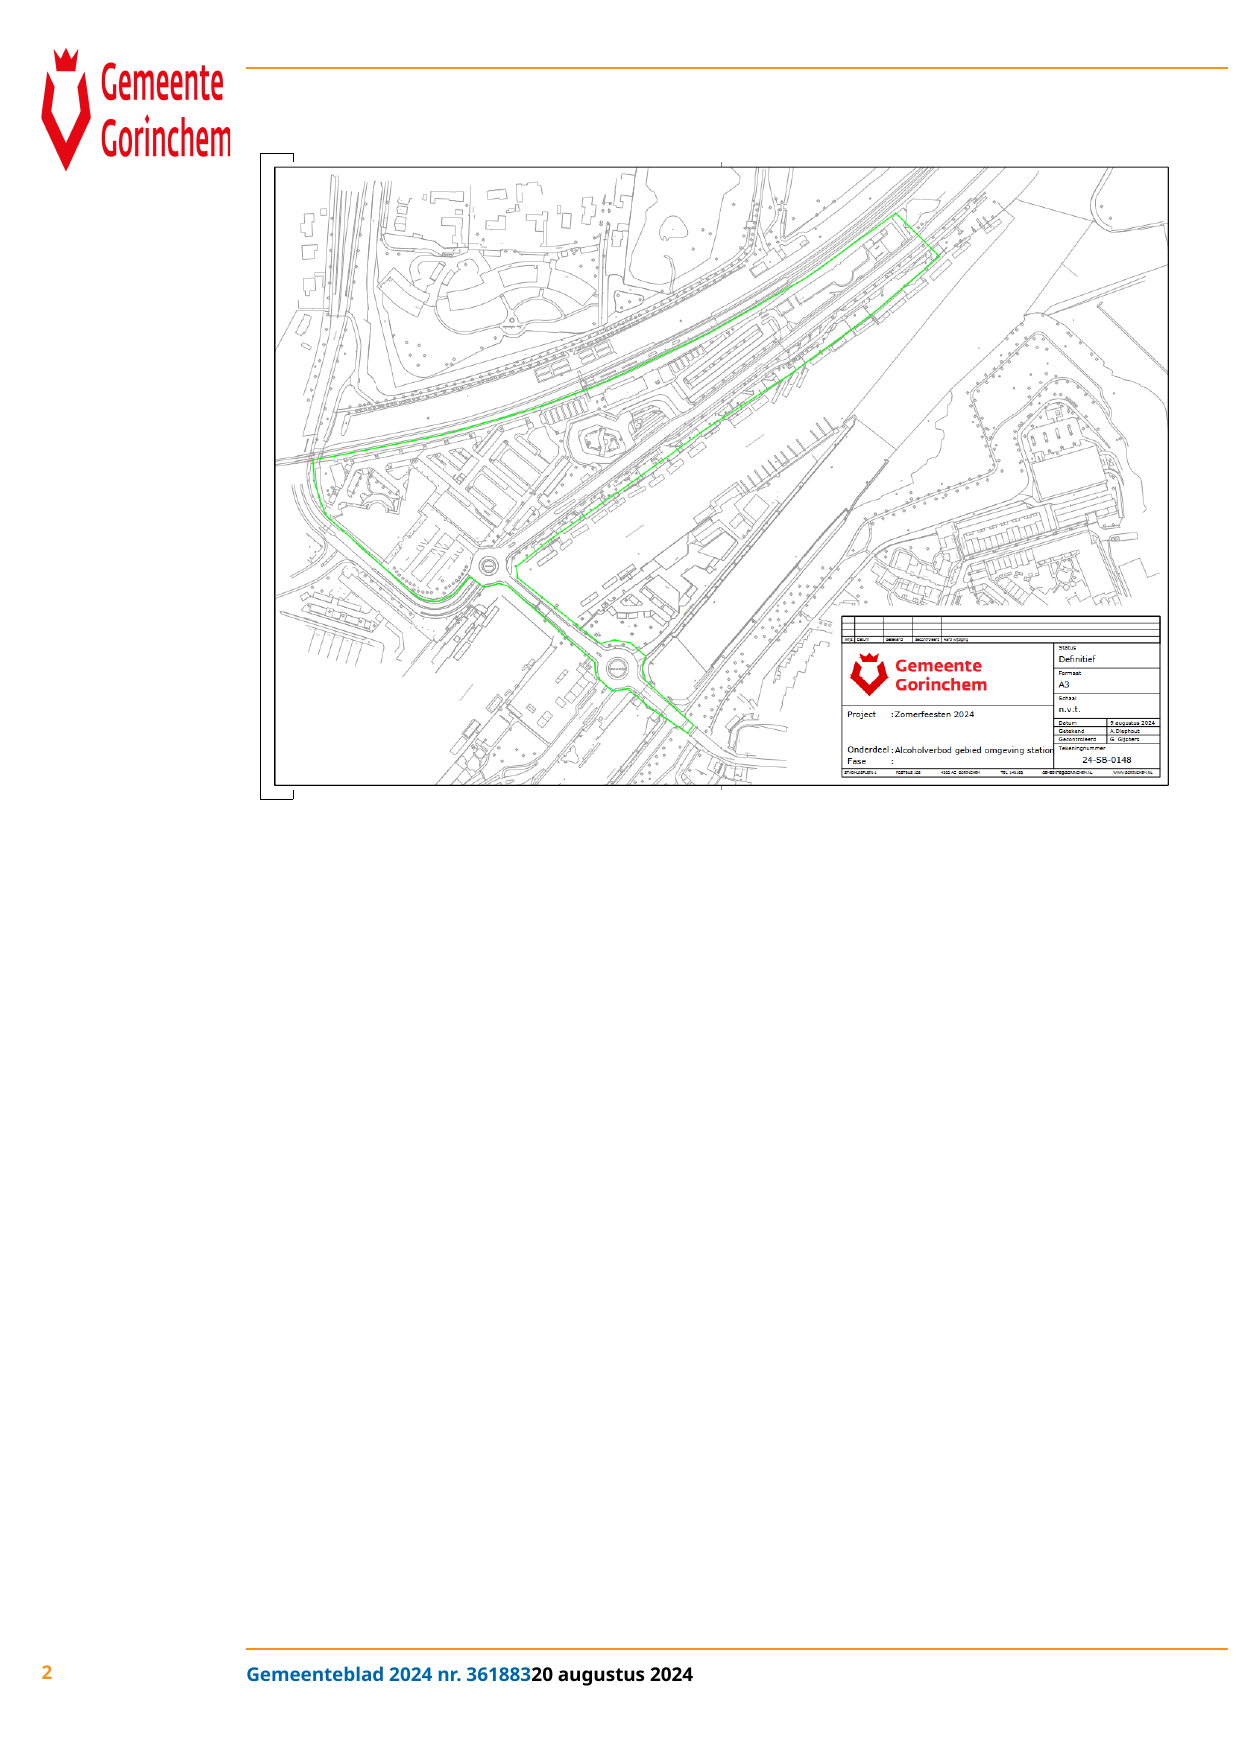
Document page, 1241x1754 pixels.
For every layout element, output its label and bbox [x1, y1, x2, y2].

picture [268, 162, 1173, 790]
picture [41, 47, 231, 172]
